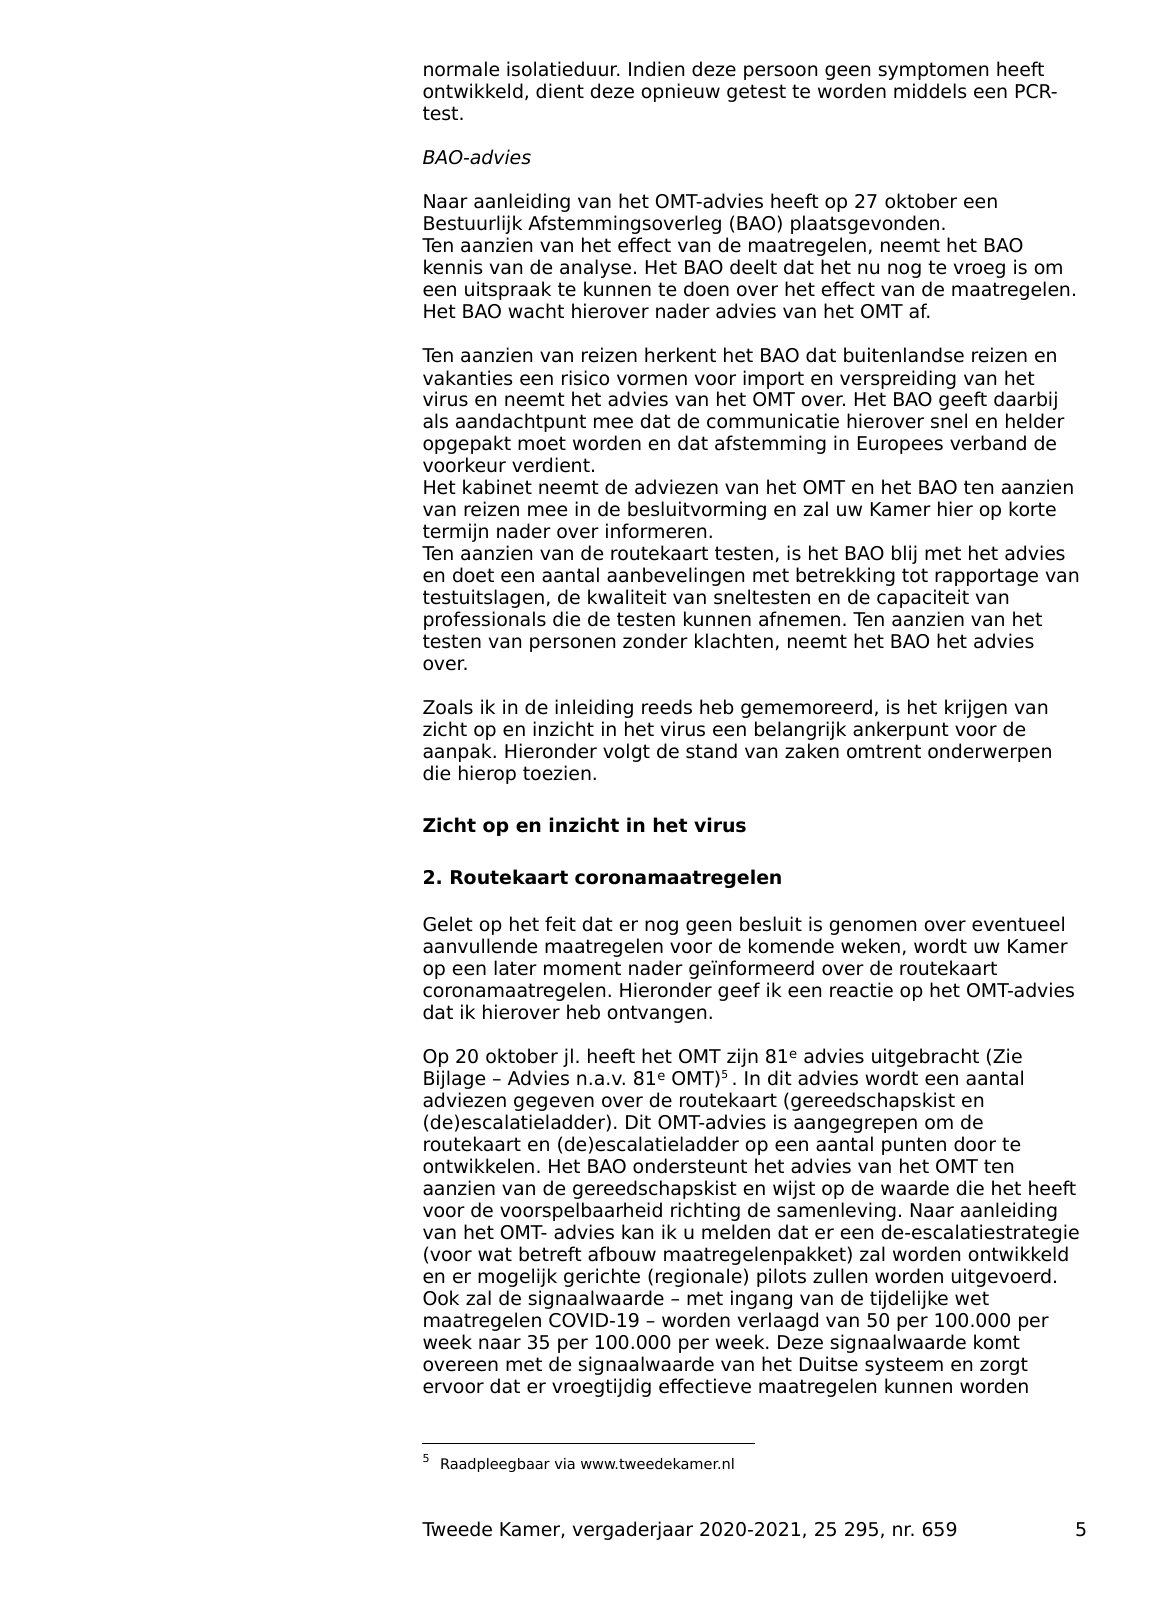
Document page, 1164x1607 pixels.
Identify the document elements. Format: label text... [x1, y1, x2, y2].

text normale isolatieduur. Indien deze persoon geen symptomen heeft ontwikkeld, dient deze opnieuw getest te worden middels een PCR-test. [422, 59, 1087, 125]
text Zoals ik in de inleiding reeds heb gememoreerd, is het krijgen van zicht op en inzicht in het virus een belangrijk ankerpunt voor de aanpak. Hieronder volgt de stand van zaken omtrent onderwerpen die hierop toezien. [422, 697, 1087, 785]
text Op 20 oktober jl. heeft het OMT zijn 81e advies uitgebracht (Zie Bijlage – Advies n.a.v. 81e OMT). In dit advies wordt een aantal adviezen gegeven over de routekaart (gereedschapskist en (de)escalatieladder). Dit OMT-advies is aangegrepen om de routekaart en (de)escalatieladder op een aantal punten door te ontwikkelen. Het BAO ondersteunt het advies van het OMT ten aanzien van de gereedschapskist en wijst op de waarde die het heeft voor de voorspelbaarheid richting de samenleving. Naar aanleiding van het OMT- advies kan ik u melden dat er een de-escalatiestrategie (voor wat betreft afbouw maatregelenpakket) zal worden ontwikkeld en er mogelijk gerichte (regionale) pilots zullen worden uitgevoerd. Ook zal de signaalwaarde – met ingang van de tijdelijke wet maatregelen COVID-19 – worden verlaagd van 50 per 100.000 per week naar 35 per 100.000 per week. Deze signaalwaarde komt overeen met de signaalwaarde van het Duitse systeem en zorgt ervoor dat er vroegtijdig effectieve maatregelen kunnen worden [422, 1046, 1087, 1398]
text Raadpleegbaar via www.tweedekamer.nl [422, 1452, 1087, 1474]
subtitle BAO-advies [422, 147, 1087, 169]
subtitle 2. Routekaart coronamaatregelen [422, 867, 1087, 889]
text Gelet op het feit dat er nog geen besluit is genomen over eventueel aanvullende maatregelen voor de komende weken, wordt uw Kamer op een later moment nader geïnformeerd over de routekaart coronamaatregelen. Hieronder geef ik een reactie op het OMT-advies dat ik hierover heb ontvangen. [422, 914, 1087, 1024]
text Ten aanzien van de routekaart testen, is het BAO blij met het advies en doet een aantal aanbevelingen met betrekking tot rapportage van testuitslagen, de kwaliteit van sneltesten en de capaciteit van professionals die de testen kunnen afnemen. Ten aanzien van het testen van personen zonder klachten, neemt het BAO het advies over. [422, 543, 1087, 675]
subtitle Zicht op en inzicht in het virus [422, 815, 1087, 837]
text Ten aanzien van het effect van de maatregelen, neemt het BAO kennis van de analyse. Het BAO deelt dat het nu nog te vroeg is om een uitspraak te kunnen te doen over het effect van de maatregelen. Het BAO wacht hierover nader advies van het OMT af. [422, 235, 1087, 323]
text Naar aanleiding van het OMT-advies heeft op 27 oktober een Bestuurlijk Afstemmingsoverleg (BAO) plaatsgevonden. [422, 191, 1087, 235]
text Het kabinet neemt de adviezen van het OMT en het BAO ten aanzien van reizen mee in de besluitvorming en zal uw Kamer hier op korte termijn nader over informeren. [422, 477, 1087, 543]
text Ten aanzien van reizen herkent het BAO dat buitenlandse reizen en vakanties een risico vormen voor import en verspreiding van het virus en neemt het advies van het OMT over. Het BAO geeft daarbij als aandachtpunt mee dat de communicatie hierover snel en helder opgepakt moet worden en dat afstemming in Europees verband de voorkeur verdient. [422, 345, 1087, 477]
